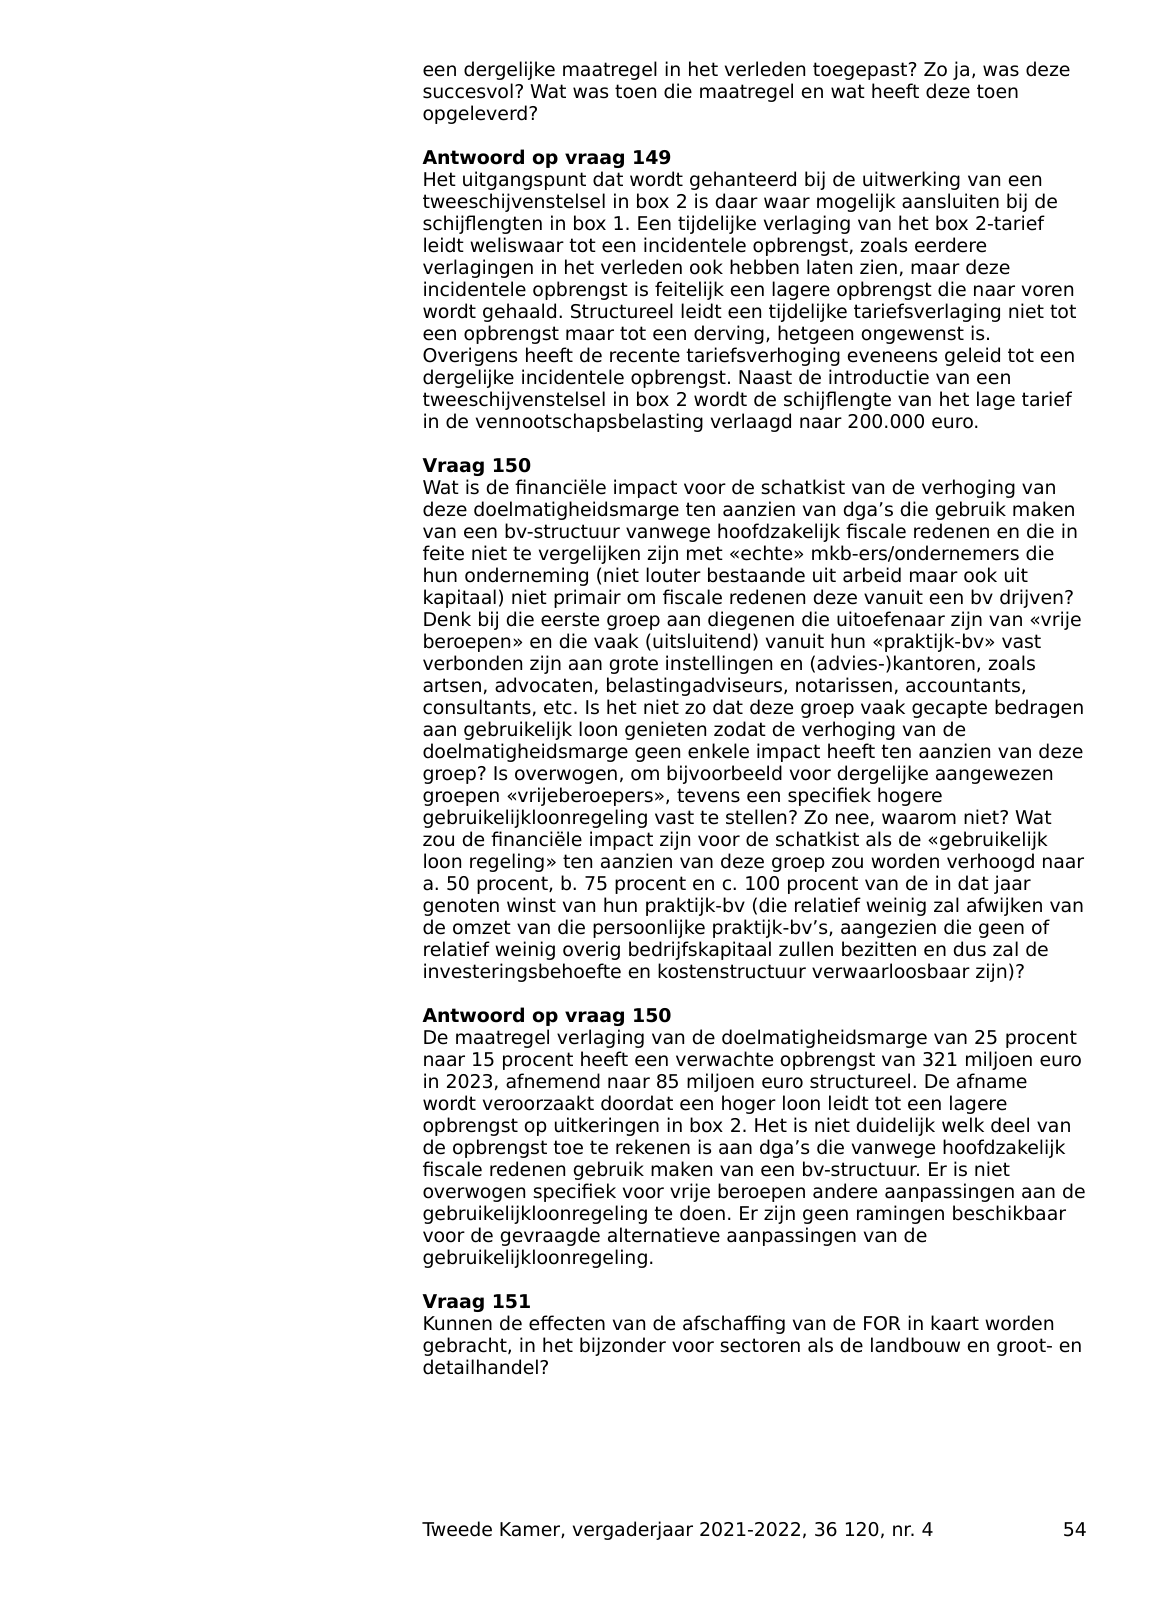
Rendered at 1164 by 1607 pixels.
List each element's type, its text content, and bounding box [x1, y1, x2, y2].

text De maatregel verlaging van de doelmatigheidsmarge van 25 procent naar 15 procent heeft een verwachte opbrengst van 321 miljoen euro in 2023, afnemend naar 85 miljoen euro structureel. De afname wordt veroorzaakt doordat een hoger loon leidt tot een lagere opbrengst op uitkeringen in box 2. Het is niet duidelijk welk deel van de opbrengst toe te rekenen is aan dga’s die vanwege hoofdzakelijk fiscale redenen gebruik maken van een bv-structuur. Er is niet overwogen specifiek voor vrije beroepen andere aanpassingen aan de gebruikelijkloonregeling te doen. Er zijn geen ramingen beschikbaar voor de gevraagde alternatieve aanpassingen van de gebruikelijkloonregeling. [422, 1027, 1087, 1268]
text een dergelijke maatregel in het verleden toegepast? Zo ja, was deze succesvol? Wat was toen die maatregel en wat heeft deze toen opgeleverd? [422, 59, 1087, 125]
subtitle Vraag 150 [422, 455, 1087, 477]
subtitle Antwoord op vraag 149 [422, 147, 1087, 169]
subtitle Vraag 151 [422, 1291, 1087, 1313]
subtitle Antwoord op vraag 150 [422, 1005, 1087, 1027]
text Kunnen de effecten van de afschaffing van de FOR in kaart worden gebracht, in het bijzonder voor sectoren als de landbouw en groot- en detailhandel? [422, 1313, 1087, 1379]
text Wat is de financiële impact voor de schatkist van de verhoging van deze doelmatigheidsmarge ten aanzien van dga’s die gebruik maken van een bv-structuur vanwege hoofdzakelijk fiscale redenen en die in feite niet te vergelijken zijn met «echte» mkb-ers/ondernemers die hun onderneming (niet louter bestaande uit arbeid maar ook uit kapitaal) niet primair om fiscale redenen deze vanuit een bv drijven? Denk bij die eerste groep aan diegenen die uitoefenaar zijn van «vrije beroepen» en die vaak (uitsluitend) vanuit hun «praktijk-bv» vast verbonden zijn aan grote instellingen en (advies-)kantoren, zoals artsen, advocaten, belastingadviseurs, notarissen, accountants, consultants, etc. Is het niet zo dat deze groep vaak gecapte bedragen aan gebruikelijk loon genieten zodat de verhoging van de doelmatigheidsmarge geen enkele impact heeft ten aanzien van deze groep? Is overwogen, om bijvoorbeeld voor dergelijke aangewezen groepen «vrijeberoepers», tevens een specifiek hogere gebruikelijkloonregeling vast te stellen? Zo nee, waarom niet? Wat zou de financiële impact zijn voor de schatkist als de «gebruikelijk loon regeling» ten aanzien van deze groep zou worden verhoogd naar a. 50 procent, b. 75 procent en c. 100 procent van de in dat jaar genoten winst van hun praktijk-bv (die relatief weinig zal afwijken van de omzet van die persoonlijke praktijk-bv’s, aangezien die geen of relatief weinig overig bedrijfskapitaal zullen bezitten en dus zal de investeringsbehoefte en kostenstructuur verwaarloosbaar zijn)? [422, 477, 1087, 983]
text Het uitgangspunt dat wordt gehanteerd bij de uitwerking van een tweeschijvenstelsel in box 2 is daar waar mogelijk aansluiten bij de schijflengten in box 1. Een tijdelijke verlaging van het box 2-tarief leidt weliswaar tot een incidentele opbrengst, zoals eerdere verlagingen in het verleden ook hebben laten zien, maar deze incidentele opbrengst is feitelijk een lagere opbrengst die naar voren wordt gehaald. Structureel leidt een tijdelijke tariefsverlaging niet tot een opbrengst maar tot een derving, hetgeen ongewenst is. Overigens heeft de recente tariefsverhoging eveneens geleid tot een dergelijke incidentele opbrengst. Naast de introductie van een tweeschijvenstelsel in box 2 wordt de schijflengte van het lage tarief in de vennootschapsbelasting verlaagd naar 200.000 euro. [422, 169, 1087, 433]
